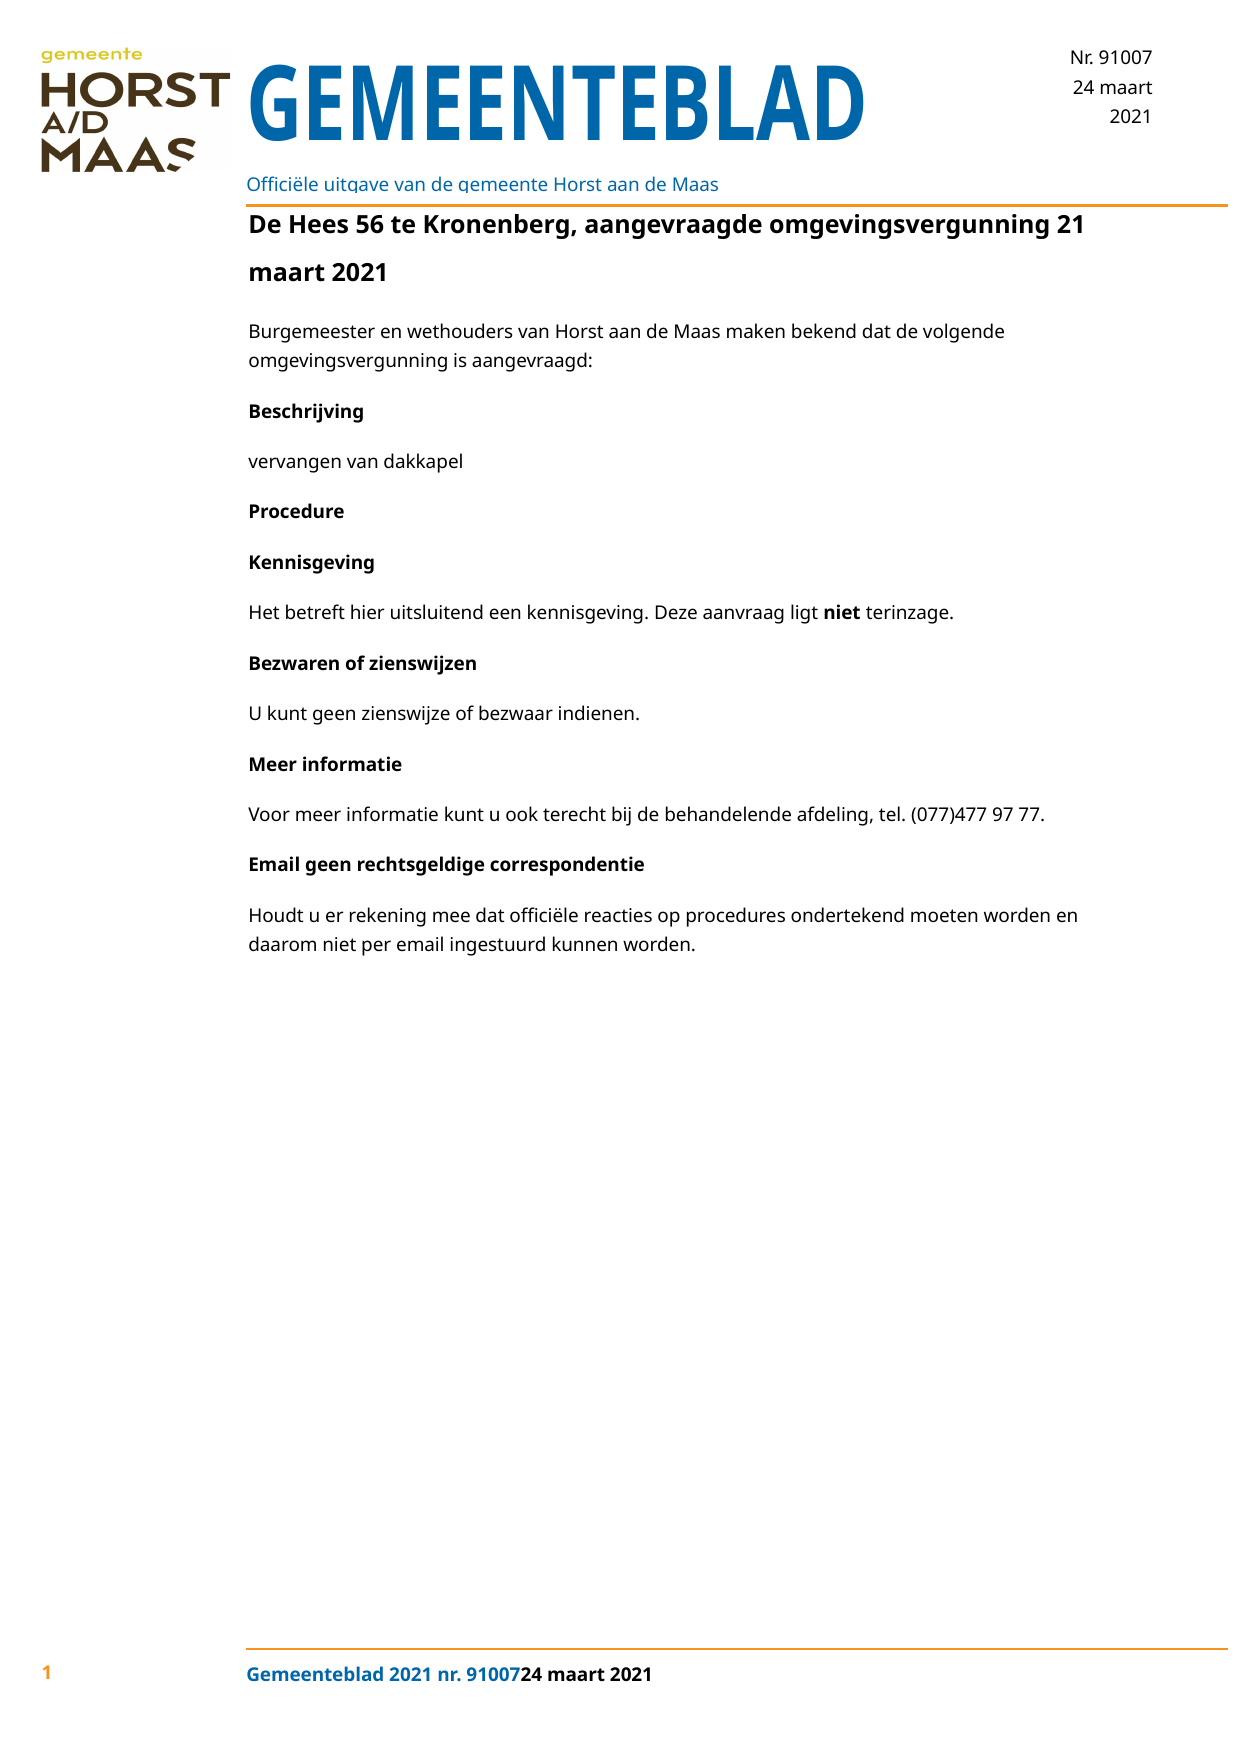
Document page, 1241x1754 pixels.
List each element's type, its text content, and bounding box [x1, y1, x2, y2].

text Kennisgeving [248, 549, 1152, 575]
text Bezwaren of zienswijzen [248, 650, 1152, 676]
text Houdt u er rekening mee dat officiële reacties op procedures ondertekend moeten worden en daarom niet per email ingestuurd kunnen worden. [248, 902, 1152, 957]
text Burgemeester en wethouders van Horst aan de Maas maken bekend dat de volgende omgevingsvergunning is aangevraagd: [248, 318, 1152, 373]
picture [41, 47, 231, 172]
text Beschrijving [248, 398, 1152, 424]
text vervangen van dakkapel [248, 448, 1152, 474]
text De Hees 56 te Kronenberg, aangevraagde omgevingsvergunning 21 maart 2021 [248, 207, 1152, 288]
text Meer informatie [248, 751, 1152, 777]
text U kunt geen zienswijze of bezwaar indienen. [248, 700, 1152, 726]
text Het betreft hier uitsluitend een kennisgeving. Deze aanvraag ligt niet terinzage. [248, 599, 1152, 625]
text Voor meer informatie kunt u ook terecht bij de behandelende afdeling, tel. (077)477 97 77. [248, 801, 1152, 827]
text Email geen rechtsgeldige correspondentie [248, 852, 1152, 877]
text Procedure [248, 499, 1152, 524]
